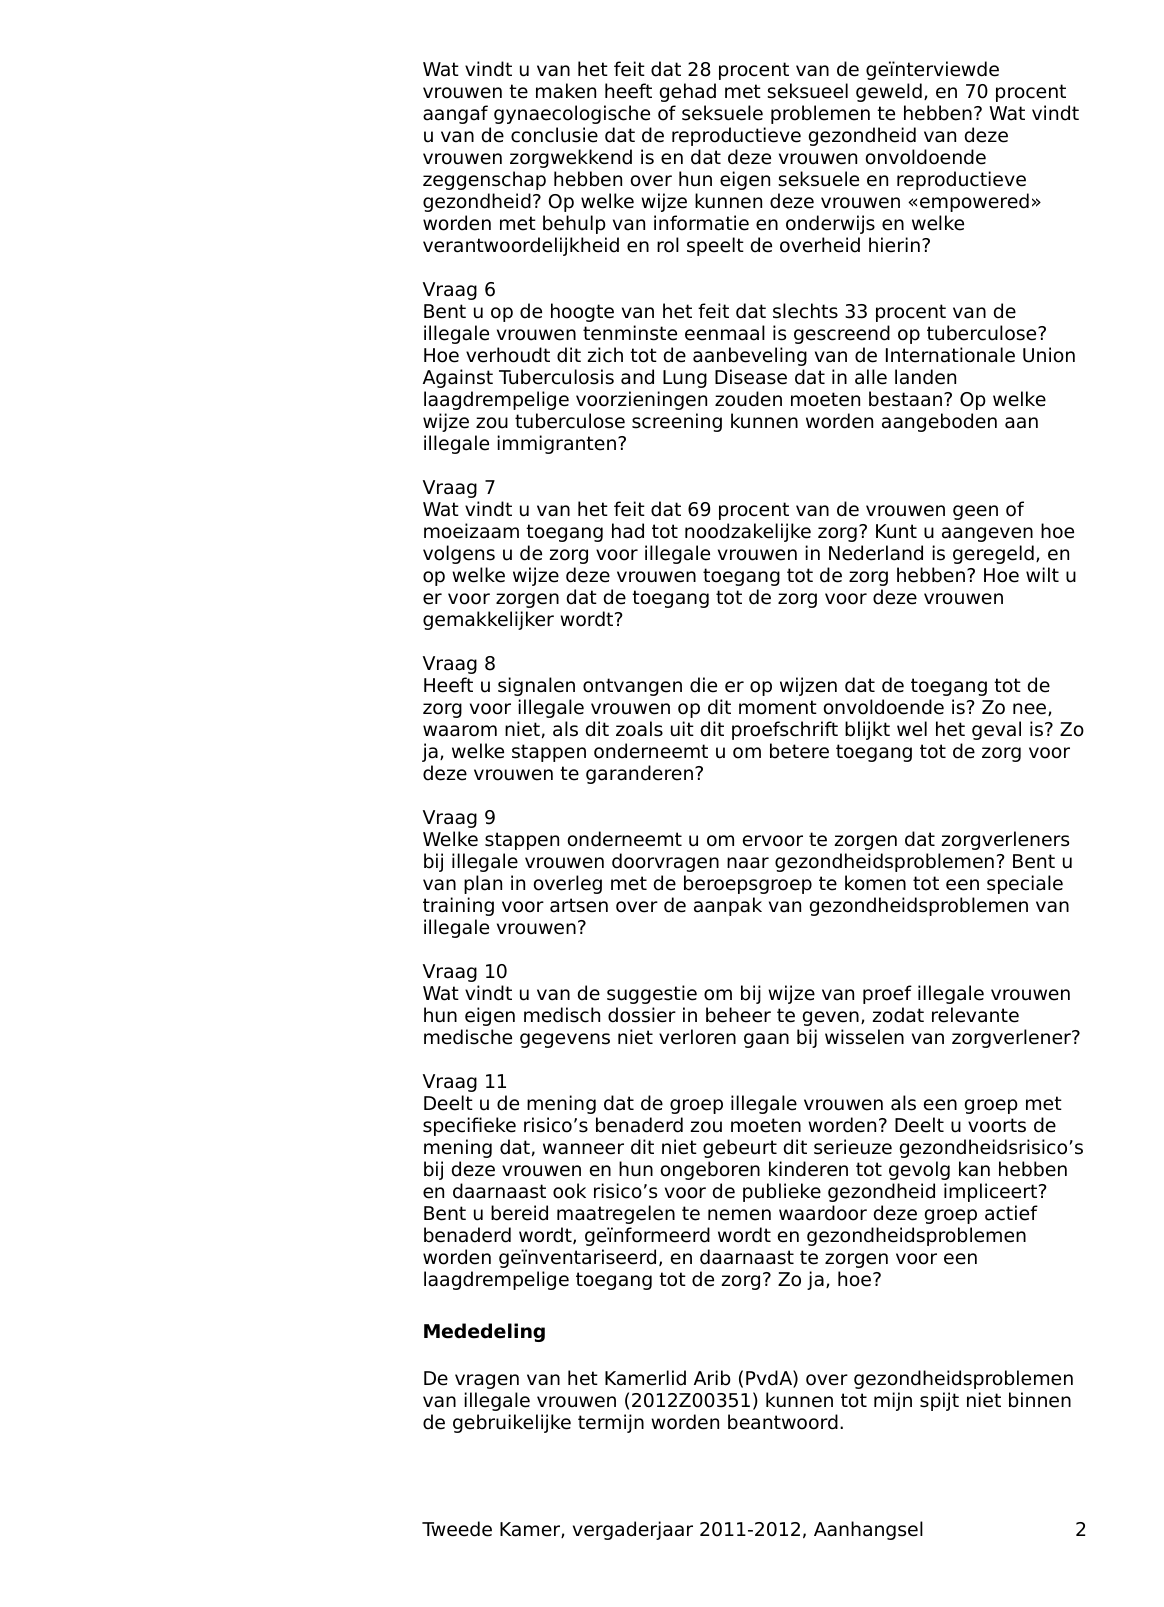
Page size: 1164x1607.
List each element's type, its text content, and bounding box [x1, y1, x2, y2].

text Heeft u signalen ontvangen die er op wijzen dat de toegang tot de zorg voor illegale vrouwen op dit moment onvoldoende is? Zo nee, waarom niet, als dit zoals uit dit proefschrift blijkt wel het geval is? Zo ja, welke stappen onderneemt u om betere toegang tot de zorg voor deze vrouwen te garanderen? [422, 675, 1087, 785]
text Vraag 6 [422, 279, 1087, 301]
text Wat vindt u van het feit dat 28 procent van de geïnterviewde vrouwen te maken heeft gehad met seksueel geweld, en 70 procent aangaf gynaecologische of seksuele problemen te hebben? Wat vindt u van de conclusie dat de reproductieve gezondheid van deze vrouwen zorgwekkend is en dat deze vrouwen onvoldoende zeggenschap hebben over hun eigen seksuele en reproductieve gezondheid? Op welke wijze kunnen deze vrouwen «empowered» worden met behulp van informatie en onderwijs en welke verantwoordelijkheid en rol speelt de overheid hierin? [422, 59, 1087, 257]
text Wat vindt u van de suggestie om bij wijze van proef illegale vrouwen hun eigen medisch dossier in beheer te geven, zodat relevante medische gegevens niet verloren gaan bij wisselen van zorgverlener? [422, 983, 1087, 1049]
text De vragen van het Kamerlid Arib (PvdA) over gezondheidsproblemen van illegale vrouwen (2012Z00351) kunnen tot mijn spijt niet binnen de gebruikelijke termijn worden beantwoord. [422, 1368, 1087, 1434]
text Welke stappen onderneemt u om ervoor te zorgen dat zorgverleners bij illegale vrouwen doorvragen naar gezondheidsproblemen? Bent u van plan in overleg met de beroepsgroep te komen tot een speciale training voor artsen over de aanpak van gezondheidsproblemen van illegale vrouwen? [422, 829, 1087, 939]
text Vraag 8 [422, 653, 1087, 675]
text Deelt u de mening dat de groep illegale vrouwen als een groep met specifieke risico’s benaderd zou moeten worden? Deelt u voorts de mening dat, wanneer dit niet gebeurt dit serieuze gezondheidsrisico’s bij deze vrouwen en hun ongeboren kinderen tot gevolg kan hebben en daarnaast ook risico’s voor de publieke gezondheid impliceert? Bent u bereid maatregelen te nemen waardoor deze groep actief benaderd wordt, geïnformeerd wordt en gezondheidsproblemen worden geïnventariseerd, en daarnaast te zorgen voor een laagdrempelige toegang tot de zorg? Zo ja, hoe? [422, 1093, 1087, 1291]
text Vraag 7 [422, 477, 1087, 499]
text Vraag 10 [422, 961, 1087, 983]
text Wat vindt u van het feit dat 69 procent van de vrouwen geen of moeizaam toegang had tot noodzakelijke zorg? Kunt u aangeven hoe volgens u de zorg voor illegale vrouwen in Nederland is geregeld, en op welke wijze deze vrouwen toegang tot de zorg hebben? Hoe wilt u er voor zorgen dat de toegang tot de zorg voor deze vrouwen gemakkelijker wordt? [422, 499, 1087, 631]
text Bent u op de hoogte van het feit dat slechts 33 procent van de illegale vrouwen tenminste eenmaal is gescreend op tuberculose? Hoe verhoudt dit zich tot de aanbeveling van de Internationale Union Against Tuberculosis and Lung Disease dat in alle landen laagdrempelige voorzieningen zouden moeten bestaan? Op welke wijze zou tuberculose screening kunnen worden aangeboden aan illegale immigranten? [422, 301, 1087, 455]
subtitle Mededeling [422, 1321, 1087, 1343]
text Vraag 11 [422, 1071, 1087, 1093]
text Vraag 9 [422, 807, 1087, 829]
